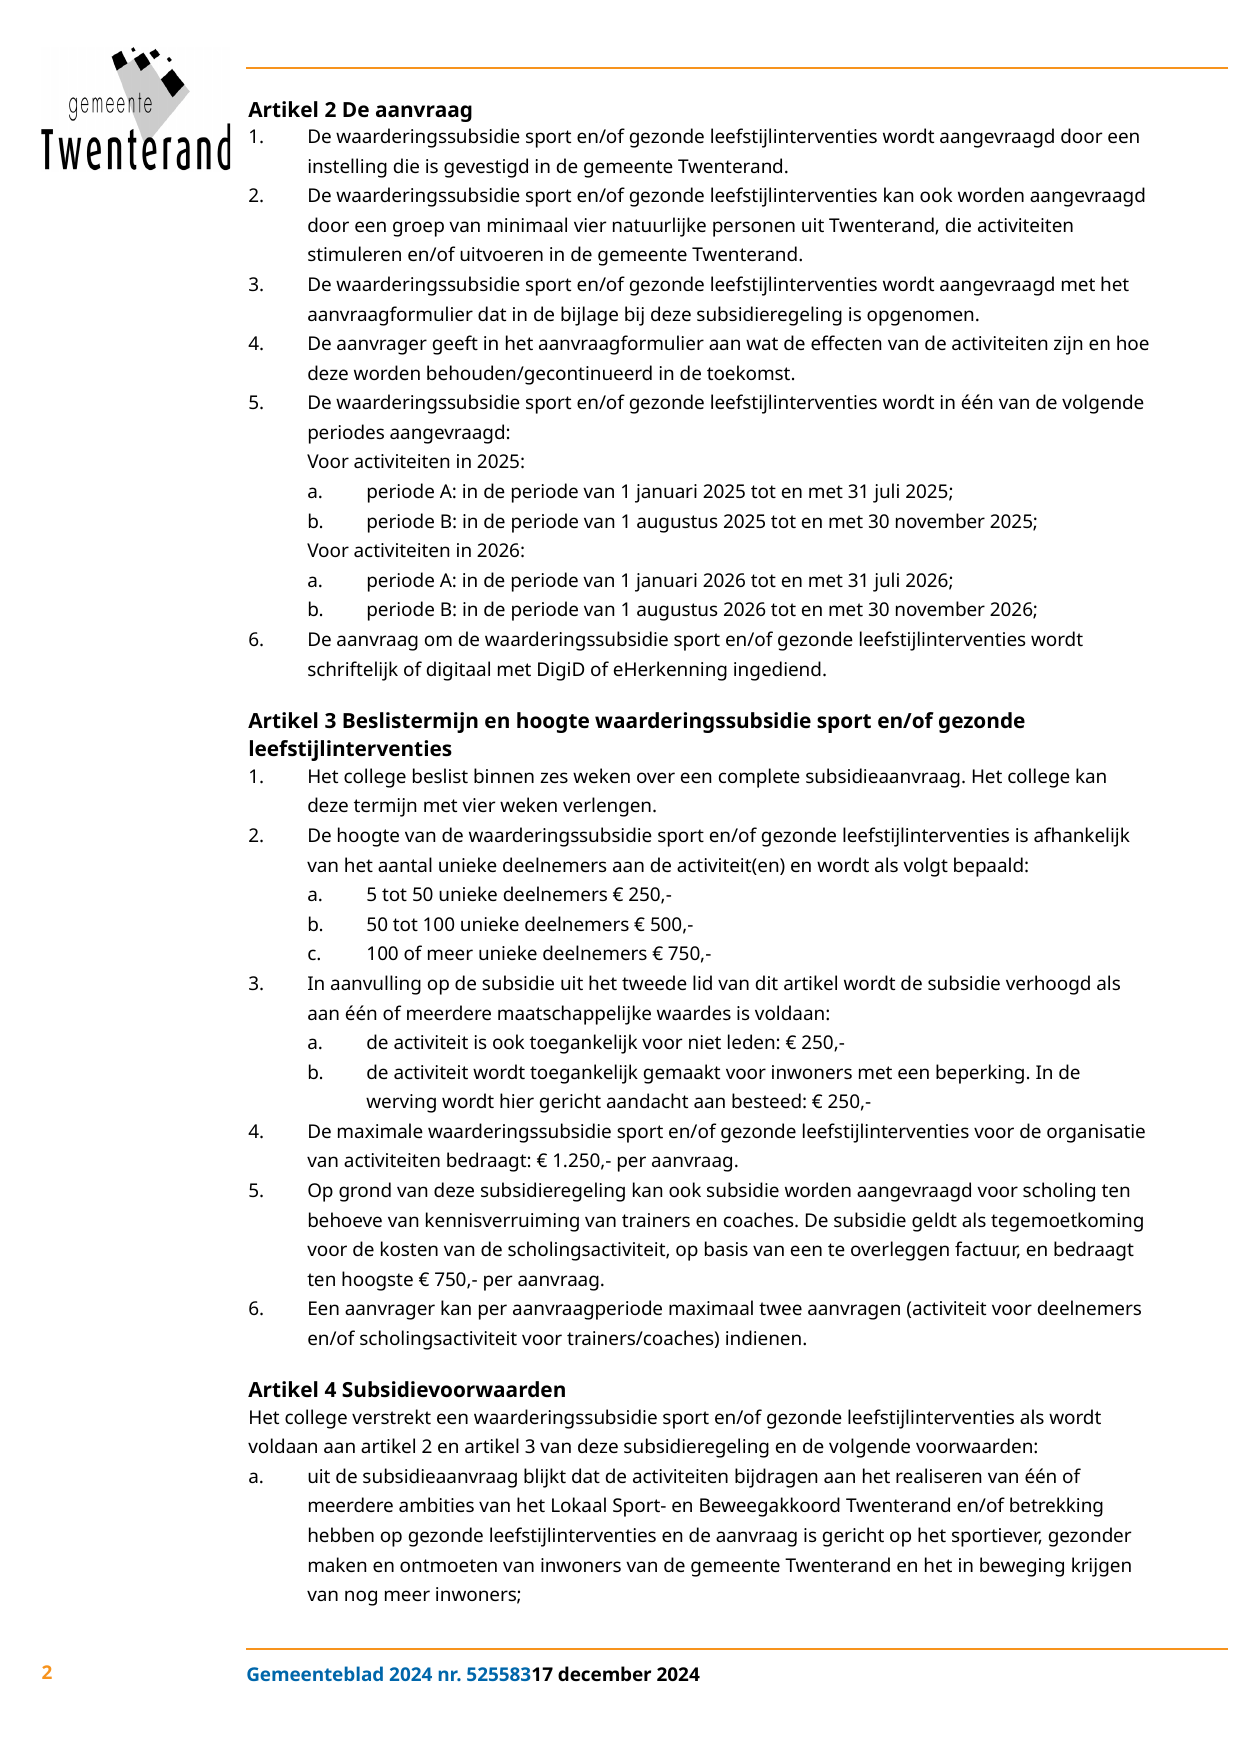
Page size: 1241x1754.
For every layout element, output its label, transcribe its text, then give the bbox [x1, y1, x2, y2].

picture [41, 47, 231, 172]
list De maximale waarderingssubsidie sport en/of gezonde leefstijlinterventies voor de organisatie van activiteiten bedraagt: € 1.250,- per aanvraag. [248, 1118, 1152, 1173]
list De waarderingssubsidie sport en/of gezonde leefstijlinterventies wordt aangevraagd met het aanvraagformulier dat in de bijlage bij deze subsidieregeling is opgenomen. [248, 271, 1152, 326]
list periode B: in de periode van 1 augustus 2026 tot en met 30 november 2026; [307, 597, 1152, 622]
list Op grond van deze subsidieregeling kan ook subsidie worden aangevraagd voor scholing ten behoeve van kennisverruiming van trainers en coaches. De subsidie geldt als tegemoetkoming voor de kosten van de scholingsactiviteit, op basis van een te overleggen factuur, en bedraagt ten hoogste € 750,- per aanvraag. [248, 1177, 1152, 1292]
list De hoogte van de waarderingssubsidie sport en/of gezonde leefstijlinterventies is afhankelijk van het aantal unieke deelnemers aan de activiteit(en) en wordt als volgt bepaald: [248, 822, 1152, 877]
list de activiteit wordt toegankelijk gemaakt voor inwoners met een beperking. In de werving wordt hier gericht aandacht aan besteed: € 250,- [307, 1059, 1152, 1114]
list In aanvulling op de subsidie uit het tweede lid van dit artikel wordt de subsidie verhoogd als aan één of meerdere maatschappelijke waardes is voldaan: [248, 970, 1152, 1025]
list De waarderingssubsidie sport en/of gezonde leefstijlinterventies wordt in één van de volgende periodes aangevraagd: [248, 389, 1152, 445]
list periode A: in de periode van 1 januari 2025 tot en met 31 juli 2025; [307, 478, 1152, 504]
list De waarderingssubsidie sport en/of gezonde leefstijlinterventies kan ook worden aangevraagd door een groep van minimaal vier natuurlijke personen uit Twenterand, die activiteiten stimuleren en/of uitvoeren in de gemeente Twenterand. [248, 182, 1152, 267]
list Het college beslist binnen zes weken over een complete subsidieaanvraag. Het college kan deze termijn met vier weken verlengen. [248, 763, 1152, 818]
list 50 tot 100 unieke deelnemers € 500,- [307, 911, 1152, 937]
list Een aanvrager kan per aanvraagperiode maximaal twee aanvragen (activiteit voor deelnemers en/of scholingsactiviteit voor trainers/coaches) indienen. [248, 1296, 1152, 1351]
list periode A: in de periode van 1 januari 2026 tot en met 31 juli 2026; [307, 567, 1152, 593]
list 100 of meer unieke deelnemers € 750,- [307, 941, 1152, 966]
list De aanvraag om de waarderingssubsidie sport en/of gezonde leefstijlinterventies wordt schriftelijk of digitaal met DigiD of eHerkenning ingediend. [248, 626, 1152, 681]
list 5 tot 50 unieke deelnemers € 250,- [307, 881, 1152, 907]
list de activiteit is ook toegankelijk voor niet leden: € 250,- [307, 1029, 1152, 1055]
list uit de subsidieaanvraag blijkt dat de activiteiten bijdragen aan het realiseren van één of meerdere ambities van het Lokaal Sport- en Beweegakkoord Twenterand en/of betrekking hebben op gezonde leefstijlinterventies en de aanvraag is gericht op het sportiever, gezonder maken en ontmoeten van inwoners van de gemeente Twenterand en het in beweging krijgen van nog meer inwoners; [248, 1463, 1152, 1607]
text Artikel 4 Subsidievoorwaarden [248, 1376, 1152, 1404]
list Voor activiteiten in 2025: [248, 449, 1152, 474]
list De waarderingssubsidie sport en/of gezonde leefstijlinterventies wordt aangevraagd door een instelling die is gevestigd in de gemeente Twenterand. [248, 123, 1152, 178]
list Voor activiteiten in 2026: [248, 537, 1152, 563]
list periode B: in de periode van 1 augustus 2025 tot en met 30 november 2025; [307, 508, 1152, 533]
text Het college verstrekt een waarderingssubsidie sport en/of gezonde leefstijlinterventies als wordt voldaan aan artikel 2 en artikel 3 van deze subsidieregeling en de volgende voorwaarden: [248, 1404, 1152, 1459]
text Artikel 3 Beslistermijn en hoogte waarderingssubsidie sport en/of gezonde leefstijlinterventies [248, 706, 1152, 763]
list De aanvrager geeft in het aanvraagformulier aan wat de effecten van de activiteiten zijn en hoe deze worden behouden/gecontinueerd in de toekomst. [248, 330, 1152, 386]
text Artikel 2 De aanvraag [248, 95, 1152, 123]
